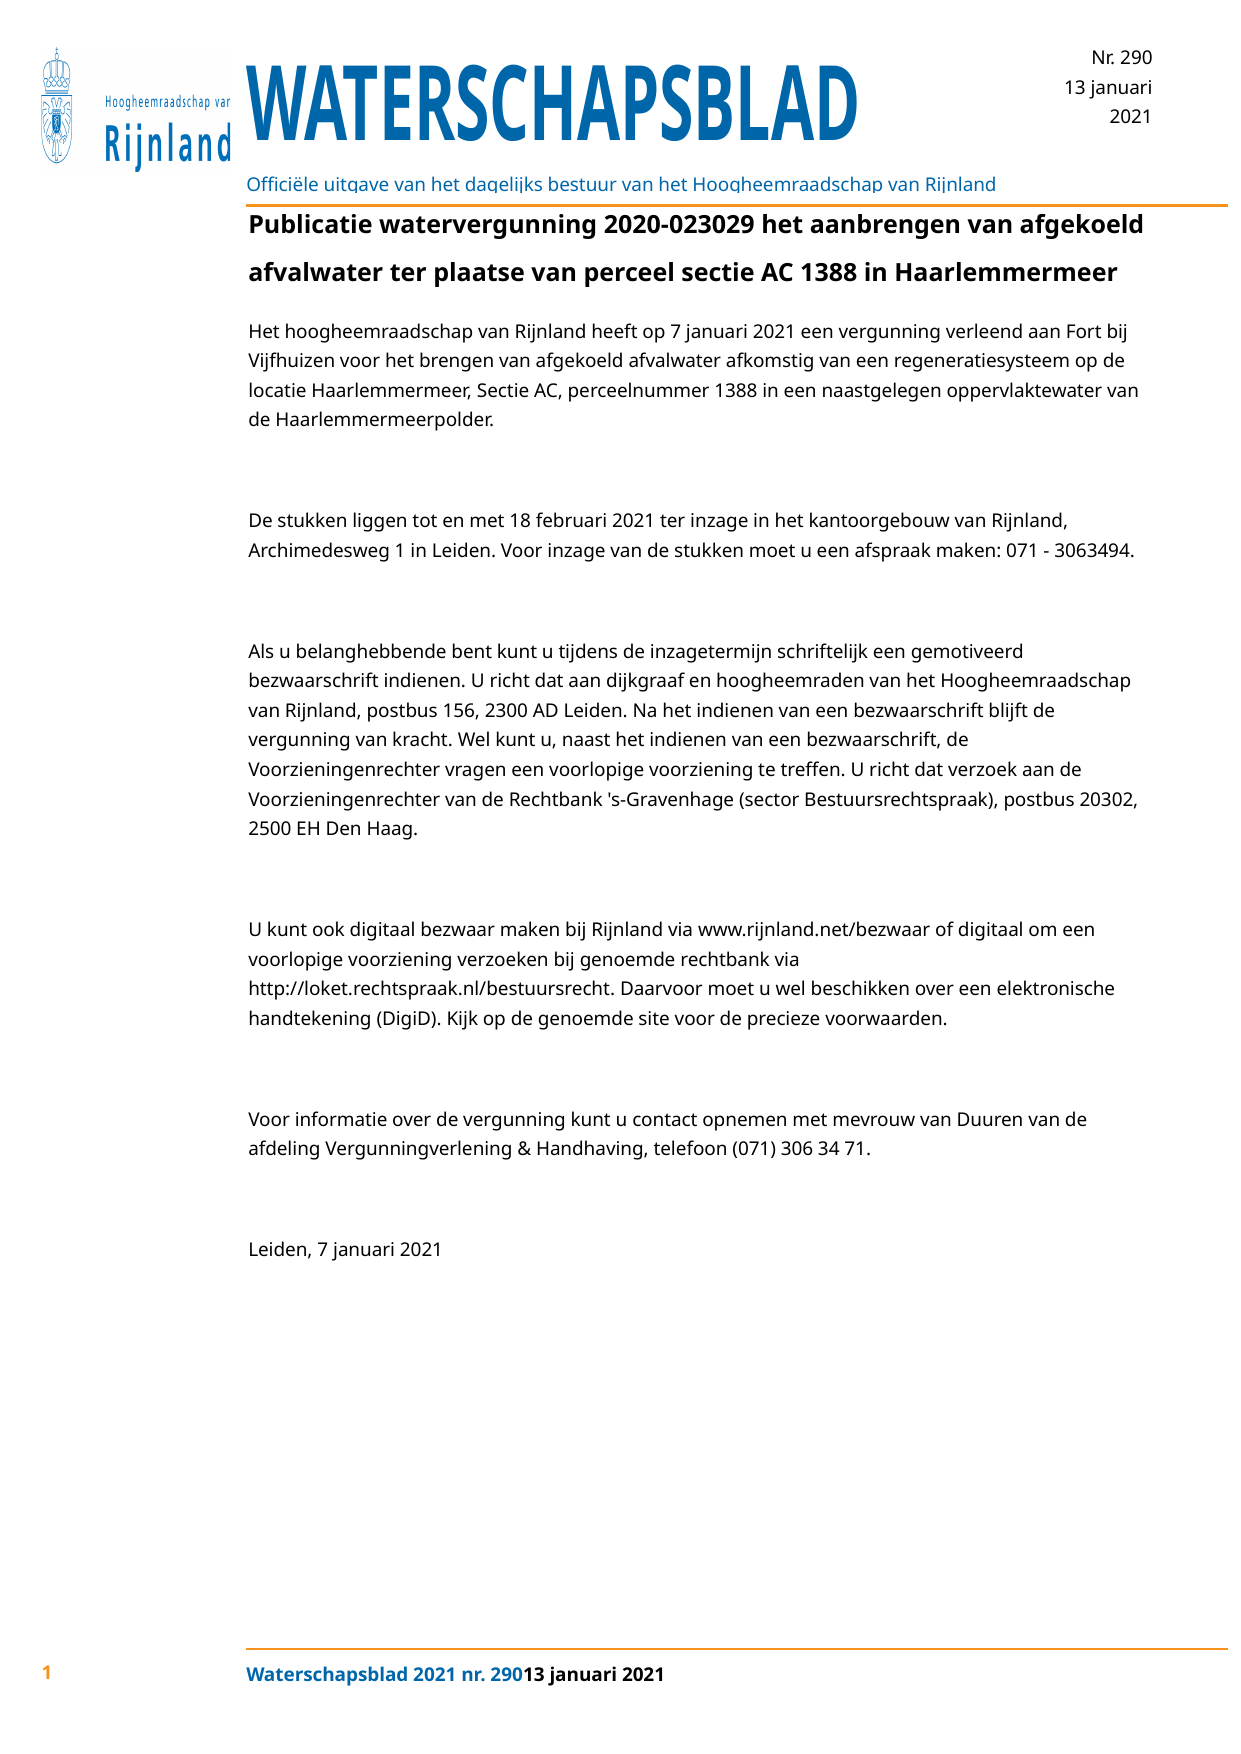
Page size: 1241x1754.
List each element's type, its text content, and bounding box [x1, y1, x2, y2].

text Leiden, 7 januari 2021 [248, 1236, 1152, 1262]
text Het hoogheemraadschap van Rijnland heeft op 7 januari 2021 een vergunning verleend aan Fort bij Vijfhuizen voor het brengen van afgekoeld afvalwater afkomstig van een regeneratiesysteem op de locatie Haarlemmermeer, Sectie AC, perceelnummer 1388 in een naastgelegen oppervlaktewater van de Haarlemmermeerpolder. [248, 318, 1152, 432]
picture [41, 47, 231, 172]
text Voor informatie over de vergunning kunt u contact opnemen met mevrouw van Duuren van de afdeling Vergunningverlening & Handhaving, telefoon (071) 306 34 71. [248, 1106, 1152, 1161]
text Als u belanghebbende bent kunt u tijdens de inzagetermijn schriftelijk een gemotiveerd bezwaarschrift indienen. U richt dat aan dijkgraaf en hoogheemraden van het Hoogheemraadschap van Rijnland, postbus 156, 2300 AD Leiden. Na het indienen van een bezwaarschrift blijft de vergunning van kracht. Wel kunt u, naast het indienen van een bezwaarschrift, de Voorzieningenrechter vragen een voorlopige voorziening te treffen. U richt dat verzoek aan de Voorzieningenrechter van de Rechtbank 's-Gravenhage (sector Bestuursrechtspraak), postbus 20302, 2500 EH Den Haag. [248, 638, 1152, 841]
text U kunt ook digitaal bezwaar maken bij Rijnland via www.rijnland.net/bezwaar of digitaal om een voorlopige voorziening verzoeken bij genoemde rechtbank via http://loket.rechtspraak.nl/bestuursrecht. Daarvoor moet u wel beschikken over een elektronische handtekening (DigiD). Kijk op de genoemde site voor de precieze voorwaarden. [248, 916, 1152, 1031]
text Publicatie watervergunning 2020-023029 het aanbrengen van afgekoeld afvalwater ter plaatse van perceel sectie AC 1388 in Haarlemmermeer [248, 207, 1152, 288]
text De stukken liggen tot en met 18 februari 2021 ter inzage in het kantoorgebouw van Rijnland, Archimedesweg 1 in Leiden. Voor inzage van de stukken moet u een afspraak maken: 071 - 3063494. [248, 507, 1152, 563]
